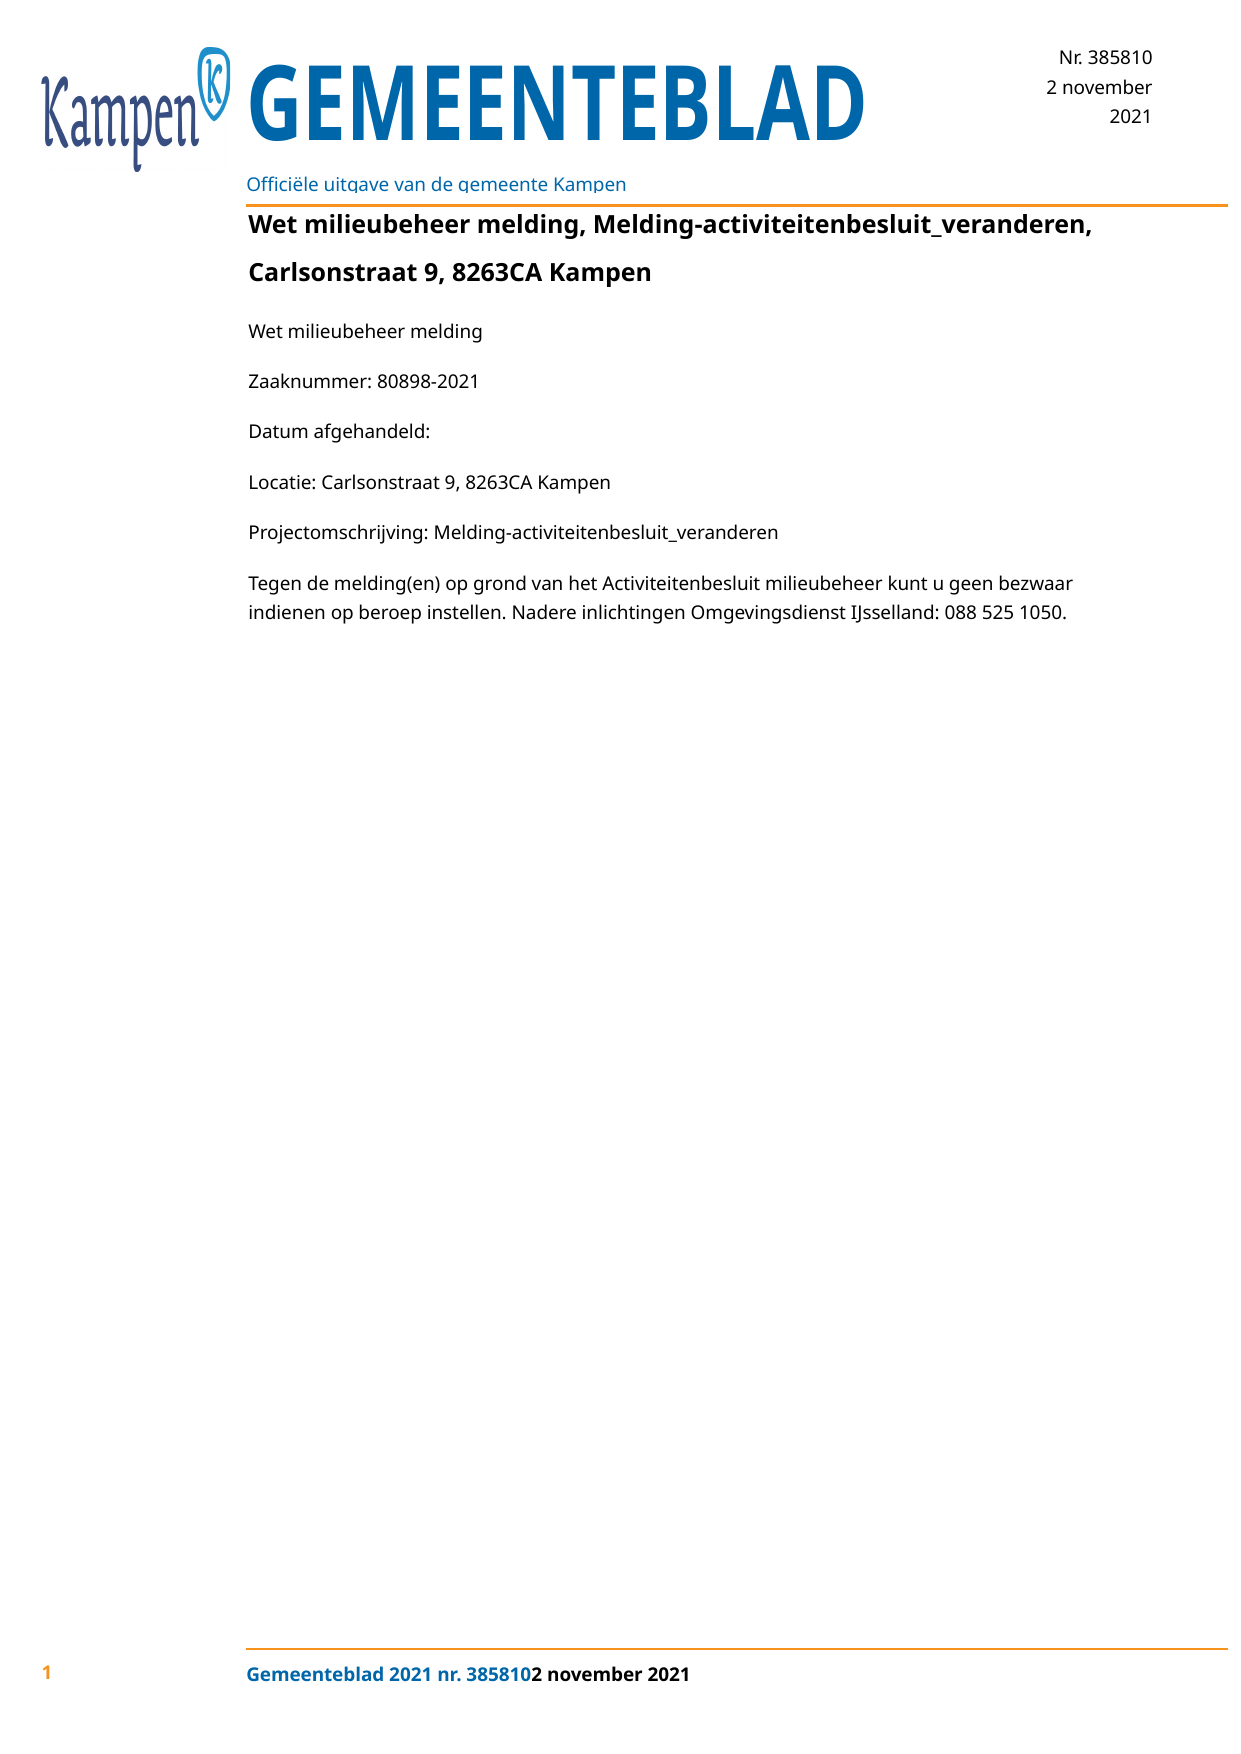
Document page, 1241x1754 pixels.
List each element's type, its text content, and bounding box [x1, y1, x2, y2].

text Wet milieubeheer melding, Melding-activiteitenbesluit_veranderen, Carlsonstraat 9, 8263CA Kampen [248, 207, 1152, 288]
text Wet milieubeheer melding [248, 318, 1152, 344]
picture [41, 47, 231, 172]
text Projectomschrijving: Melding-activiteitenbesluit_veranderen [248, 519, 1152, 545]
text Zaaknummer: 80898-2021 [248, 368, 1152, 394]
text Tegen de melding(en) op grond van het Activiteitenbesluit milieubeheer kunt u geen bezwaar indienen op beroep instellen. Nadere inlichtingen Omgevingsdienst IJsselland: 088 525 1050. [248, 570, 1152, 625]
text Datum afgehandeld: [248, 419, 1152, 444]
text Locatie: Carlsonstraat 9, 8263CA Kampen [248, 469, 1152, 495]
